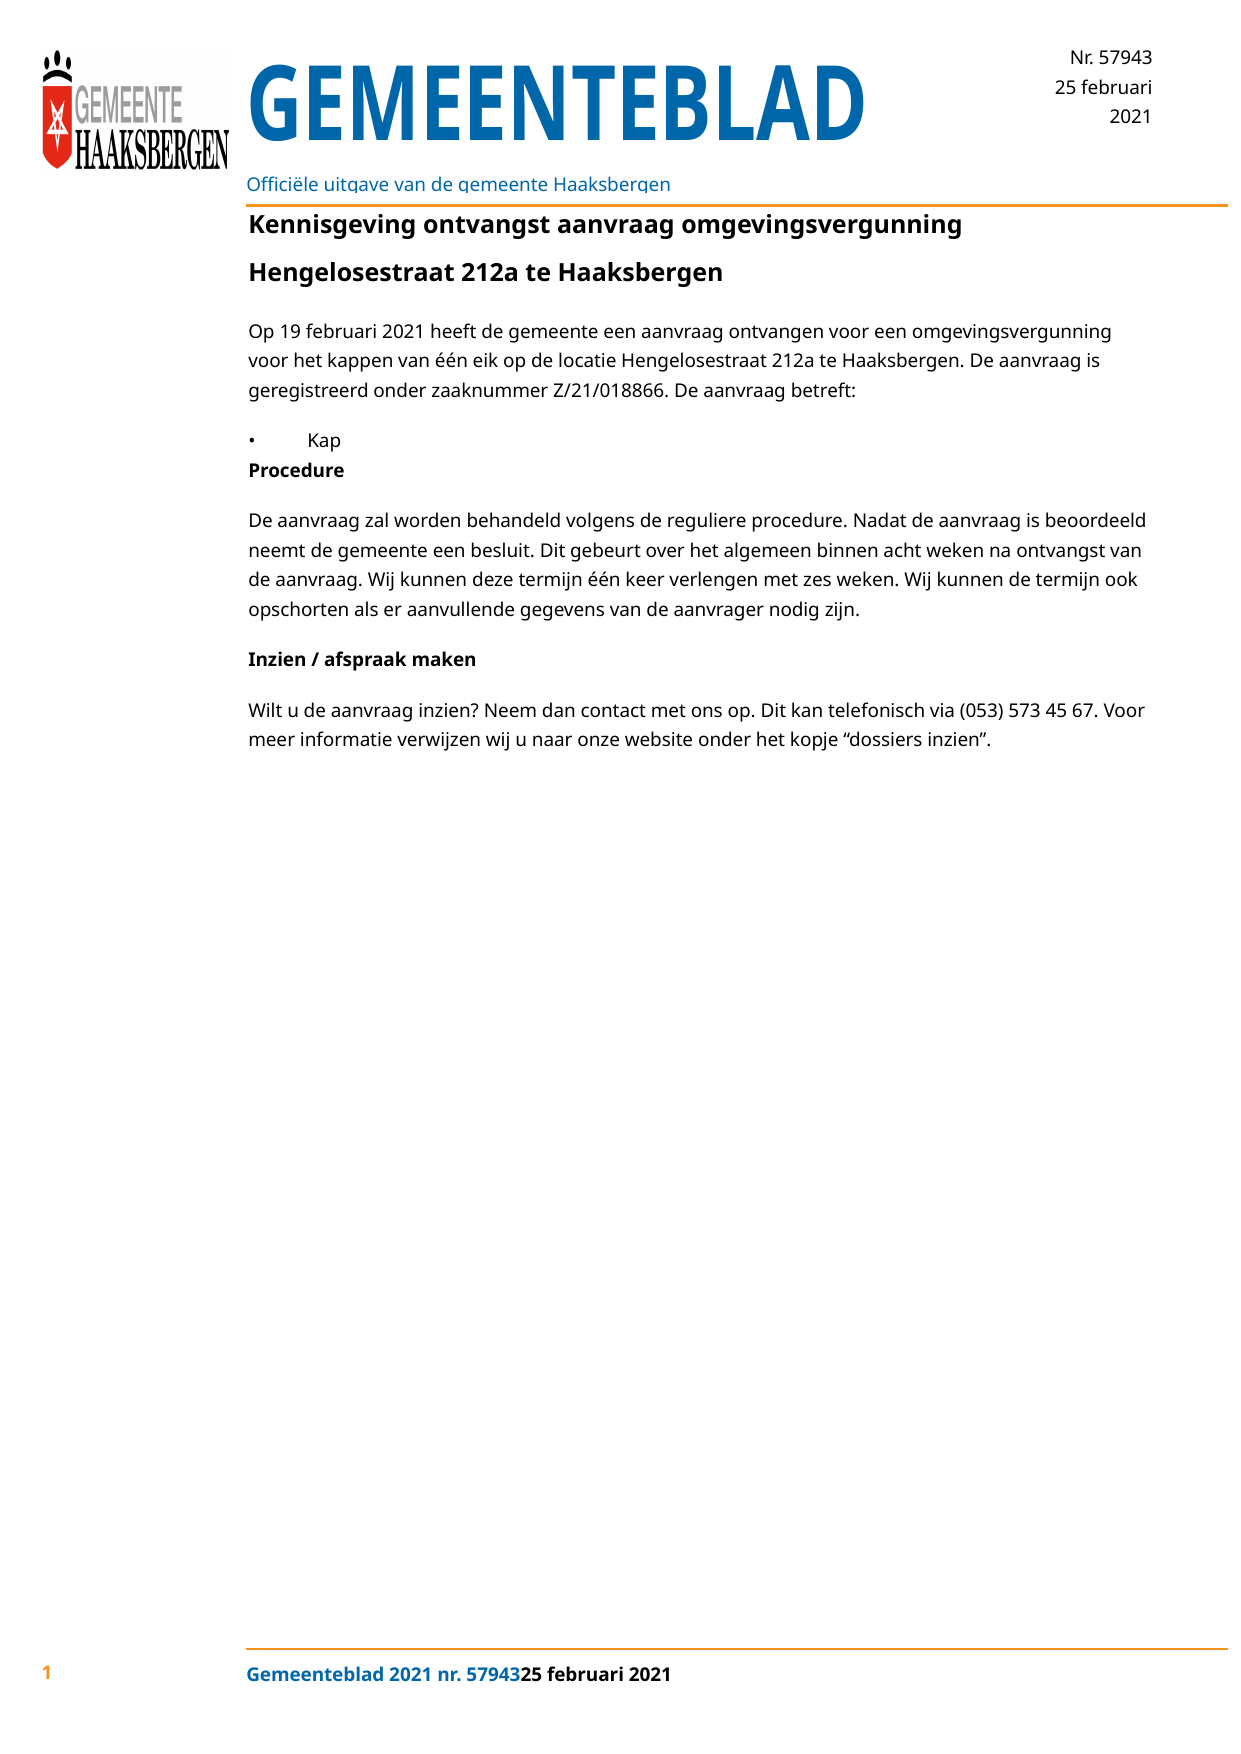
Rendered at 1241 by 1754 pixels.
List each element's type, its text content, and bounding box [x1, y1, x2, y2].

text Wilt u de aanvraag inzien? Neem dan contact met ons op. Dit kan telefonisch via (053) 573 45 67. Voor meer informatie verwijzen wij u naar onze website onder het kopje “dossiers inzien”. [248, 697, 1152, 752]
text De aanvraag zal worden behandeld volgens de reguliere procedure. Nadat de aanvraag is beoordeeld neemt de gemeente een besluit. Dit gebeurt over het algemeen binnen acht weken na ontvangst van de aanvraag. Wij kunnen deze termijn één keer verlengen met zes weken. Wij kunnen de termijn ook opschorten als er aanvullende gegevens van de aanvrager nodig zijn. [248, 507, 1152, 622]
text Kennisgeving ontvangst aanvraag omgevingsvergunning Hengelosestraat 212a te Haaksbergen [248, 207, 1152, 288]
list Kap [248, 427, 1152, 453]
picture [41, 47, 231, 172]
text Inzien / afspraak maken [248, 647, 1152, 672]
text Procedure [248, 457, 1152, 483]
text Op 19 februari 2021 heeft de gemeente een aanvraag ontvangen voor een omgevingsvergunning voor het kappen van één eik op de locatie Hengelosestraat 212a te Haaksbergen. De aanvraag is geregistreerd onder zaaknummer Z/21/018866. De aanvraag betreft: [248, 318, 1152, 403]
